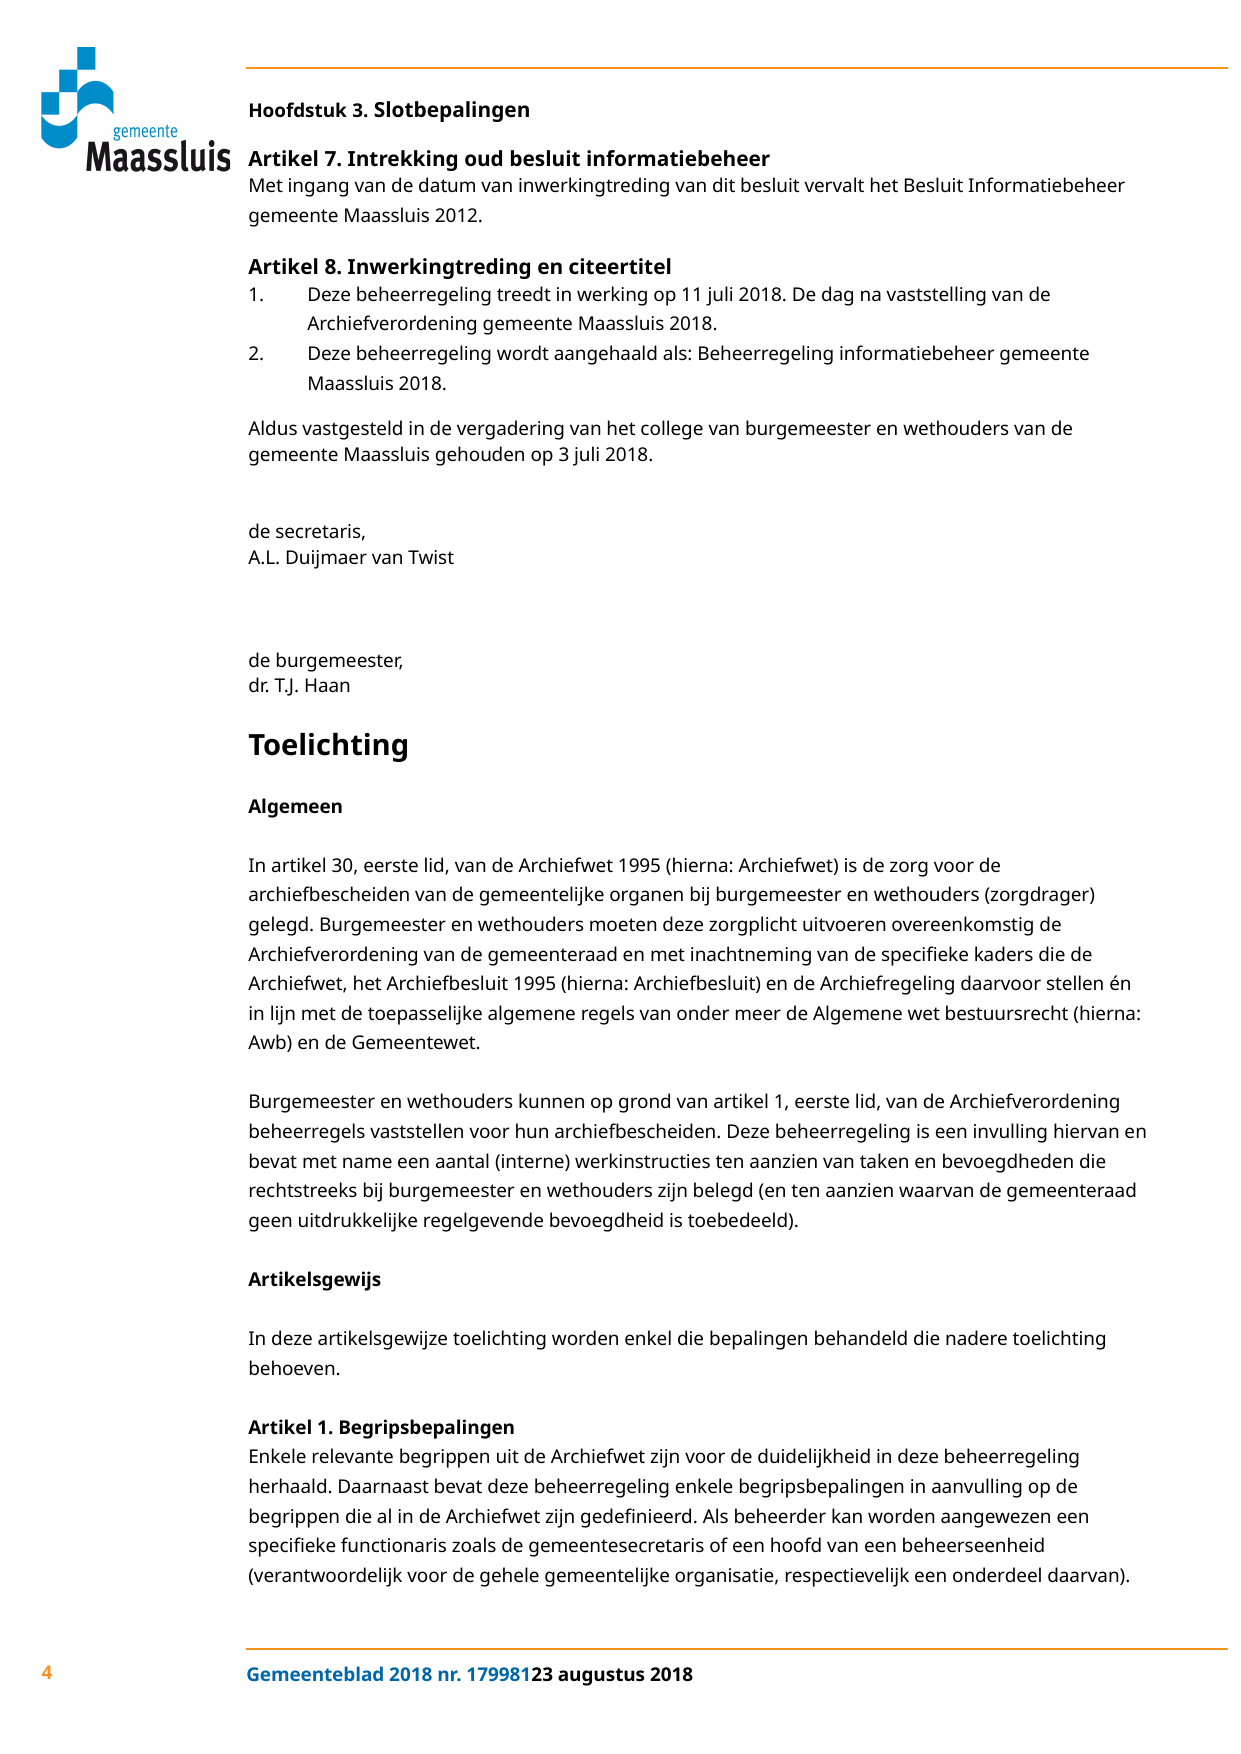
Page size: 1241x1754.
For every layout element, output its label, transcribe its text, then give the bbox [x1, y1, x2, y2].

text A.L. Duijmaer van Twist [248, 544, 1152, 570]
text Aldus vastgesteld in de vergadering van het college van burgemeester en wethouders van de gemeente Maassluis gehouden op 3 juli 2018. [248, 415, 1152, 467]
text dr. T.J. Haan [248, 673, 1152, 698]
text Algemeen [248, 793, 1152, 819]
list Deze beheerregeling wordt aangehaald als: Beheerregeling informatiebeheer gemeente Maassluis 2018. [248, 340, 1152, 395]
text Artikel 8. Inwerkingtreding en citeertitel [248, 252, 1152, 281]
text In deze artikelsgewijze toelichting worden enkel die bepalingen behandeld die nadere toelichting behoeven. [248, 1325, 1152, 1381]
text Hoofdstuk 3. Slotbepalingen [248, 95, 1152, 123]
text Artikelsgewijs [248, 1266, 1152, 1292]
text Artikel 1. Begripsbepalingen [248, 1414, 1152, 1440]
text Burgemeester en wethouders kunnen op grond van artikel 1, eerste lid, van de Archiefverordening beheerregels vaststellen voor hun archiefbescheiden. Deze beheerregeling is een invulling hiervan en bevat met name een aantal (interne) werkinstructies ten aanzien van taken en bevoegdheden die rechtstreeks bij burgemeester en wethouders zijn belegd (en ten aanzien waarvan de gemeenteraad geen uitdrukkelijke regelgevende bevoegdheid is toebedeeld). [248, 1089, 1152, 1233]
text Toelichting [248, 724, 1152, 764]
text Enkele relevante begrippen uit de Archiefwet zijn voor de duidelijkheid in deze beheerregeling herhaald. Daarnaast bevat deze beheerregeling enkele begripsbepalingen in aanvulling op de begrippen die al in de Archiefwet zijn gedefinieerd. Als beheerder kan worden aangewezen een specifieke functionaris zoals de gemeentesecretaris of een hoofd van een beheerseenheid (verantwoordelijk voor de gehele gemeentelijke organisatie, respectievelijk een onderdeel daarvan). [248, 1444, 1152, 1588]
text Met ingang van de datum van inwerkingtreding van dit besluit vervalt het Besluit Informatiebeheer gemeente Maassluis 2012. [248, 172, 1152, 228]
list Deze beheerregeling treedt in werking op 11 juli 2018. De dag na vaststelling van de Archiefverordening gemeente Maassluis 2018. [248, 281, 1152, 336]
text In artikel 30, eerste lid, van de Archiefwet 1995 (hierna: Archiefwet) is de zorg voor de archiefbescheiden van de gemeentelijke organen bij burgemeester en wethouders (zorgdrager) gelegd. Burgemeester en wethouders moeten deze zorgplicht uitvoeren overeenkomstig de Archiefverordening van de gemeenteraad en met inachtneming van de specifieke kaders die de Archiefwet, het Archiefbesluit 1995 (hierna: Archiefbesluit) en de Archiefregeling daarvoor stellen én in lijn met de toepasselijke algemene regels van onder meer de Algemene wet bestuursrecht (hierna: Awb) en de Gemeentewet. [248, 852, 1152, 1055]
text de burgemeester, [248, 647, 1152, 673]
picture [41, 47, 77, 92]
picture [41, 47, 231, 172]
text Artikel 7. Intrekking oud besluit informatiebeheer [248, 144, 1152, 172]
text de secretaris, [248, 518, 1152, 544]
